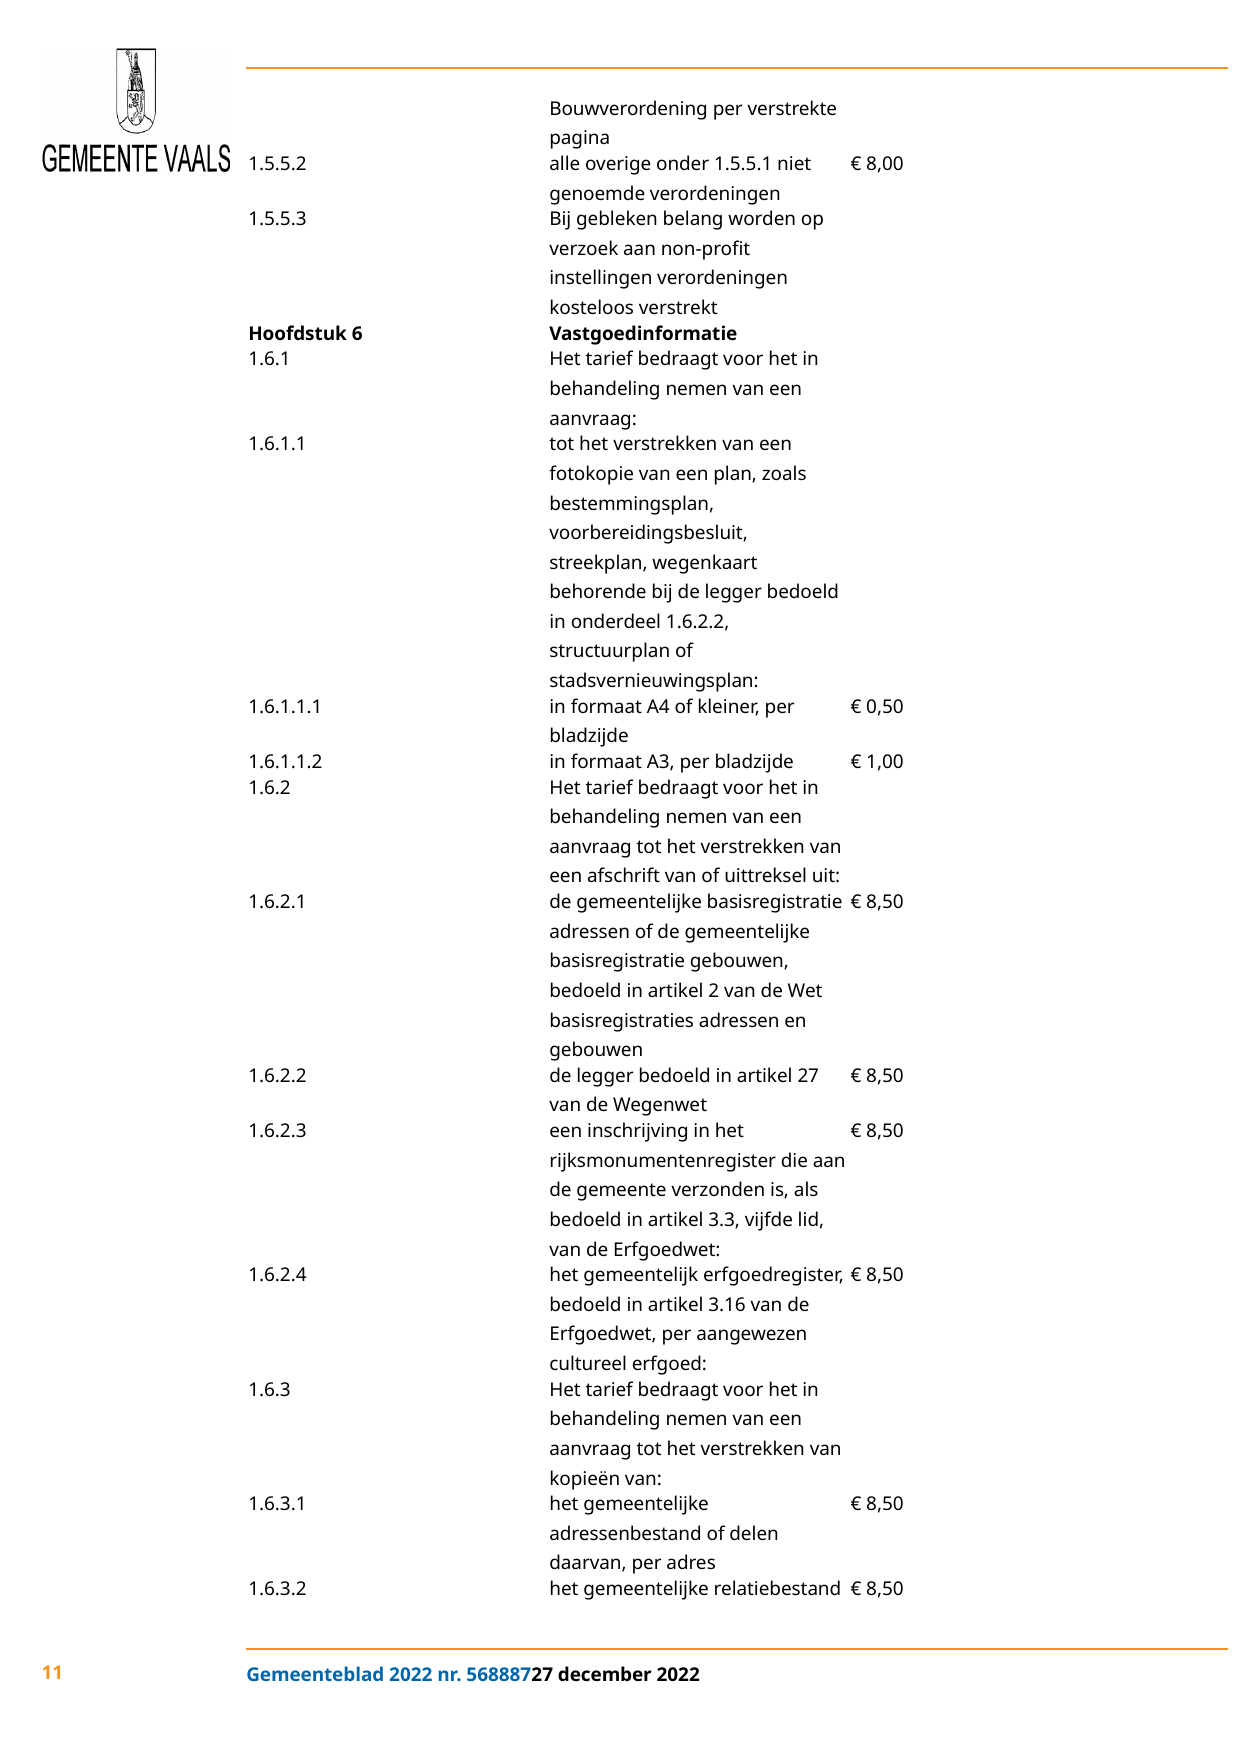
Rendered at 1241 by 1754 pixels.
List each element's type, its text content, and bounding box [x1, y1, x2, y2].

table_cell [850, 1376, 1152, 1490]
table_cell € 8,50 [850, 1261, 1152, 1376]
table_cell de gemeentelijke basisregistratie adressen of de gemeentelijke basisregistratie gebouwen, bedoeld in artikel 2 van de Wet basisregistraties adressen en gebouwen [549, 889, 850, 1062]
table_cell € 8,50 [850, 1062, 1152, 1117]
table_cell Het tarief bedraagt voor het in behandeling nemen van een aanvraag tot het verstrekken van een afschrift van of uittreksel uit: [549, 774, 850, 888]
table_cell [850, 431, 1152, 693]
table_cell Het tarief bedraagt voor het in behandeling nemen van een aanvraag tot het verstrekken van kopieën van: [549, 1376, 850, 1490]
table_cell € 8,50 [850, 1118, 1152, 1261]
picture [41, 47, 231, 172]
table_cell tot het verstrekken van een fotokopie van een plan, zoals bestemmingsplan, voorbereidingsbesluit, streekplan, wegenkaart behorende bij de legger bedoeld in onderdeel 1.6.2.2, structuurplan of stadsvernieuwingsplan: [549, 431, 850, 693]
table_cell 1.5.5.2 [248, 150, 549, 205]
table_cell Het tarief bedraagt voor het in behandeling nemen van een aanvraag: [549, 346, 850, 431]
table_cell 1.6.1.1.2 [248, 748, 549, 774]
table_cell [850, 320, 1152, 346]
table_cell het gemeentelijk erfgoedregister, bedoeld in artikel 3.16 van de Erfgoedwet, per aangewezen cultureel erfgoed: [549, 1261, 850, 1376]
table_cell € 8,50 [850, 1575, 1152, 1601]
table_cell in formaat A4 of kleiner, per bladzijde [549, 693, 850, 748]
table_cell 1.6.3 [248, 1376, 549, 1490]
table_cell Vastgoedinformatie [549, 320, 850, 346]
table_cell [248, 95, 549, 150]
table_cell € 1,00 [850, 748, 1152, 774]
table_cell 1.6.2.4 [248, 1261, 549, 1376]
table_cell 1.6.3.1 [248, 1490, 549, 1575]
table_cell 1.6.2.3 [248, 1118, 549, 1261]
table_cell Bij gebleken belang worden op verzoek aan non-profit instellingen verordeningen kosteloos verstrekt [549, 205, 850, 320]
table_cell een inschrijving in het rijksmonumentenregister die aan de gemeente verzonden is, als bedoeld in artikel 3.3, vijfde lid, van de Erfgoedwet: [549, 1118, 850, 1261]
table_cell [850, 205, 1152, 320]
table_cell [850, 774, 1152, 888]
table_cell € 8,00 [850, 150, 1152, 205]
table_cell 1.6.2 [248, 774, 549, 888]
table_cell de legger bedoeld in artikel 27 van de Wegenwet [549, 1062, 850, 1117]
table_cell Bouwverordening per verstrekte pagina [549, 95, 850, 150]
table_cell in formaat A3, per bladzijde [549, 748, 850, 774]
table_cell € 8,50 [850, 889, 1152, 1062]
table_cell 1.6.2.1 [248, 889, 549, 1062]
table_cell [850, 346, 1152, 431]
table_cell alle overige onder 1.5.5.1 niet genoemde verordeningen [549, 150, 850, 205]
table_cell 1.5.5.3 [248, 205, 549, 320]
table_cell 1.6.3.2 [248, 1575, 549, 1601]
table_cell € 0,50 [850, 693, 1152, 748]
table_cell Hoofdstuk 6 [248, 320, 549, 346]
table_cell 1.6.1 [248, 346, 549, 431]
table_cell 1.6.1.1.1 [248, 693, 549, 748]
table_cell 1.6.1.1 [248, 431, 549, 693]
table_cell [850, 95, 1152, 150]
table_cell 1.6.2.2 [248, 1062, 549, 1117]
table_cell het gemeentelijke adressenbestand of delen daarvan, per adres [549, 1490, 850, 1575]
table_cell het gemeentelijke relatiebestand [549, 1575, 850, 1601]
table_cell € 8,50 [850, 1490, 1152, 1575]
